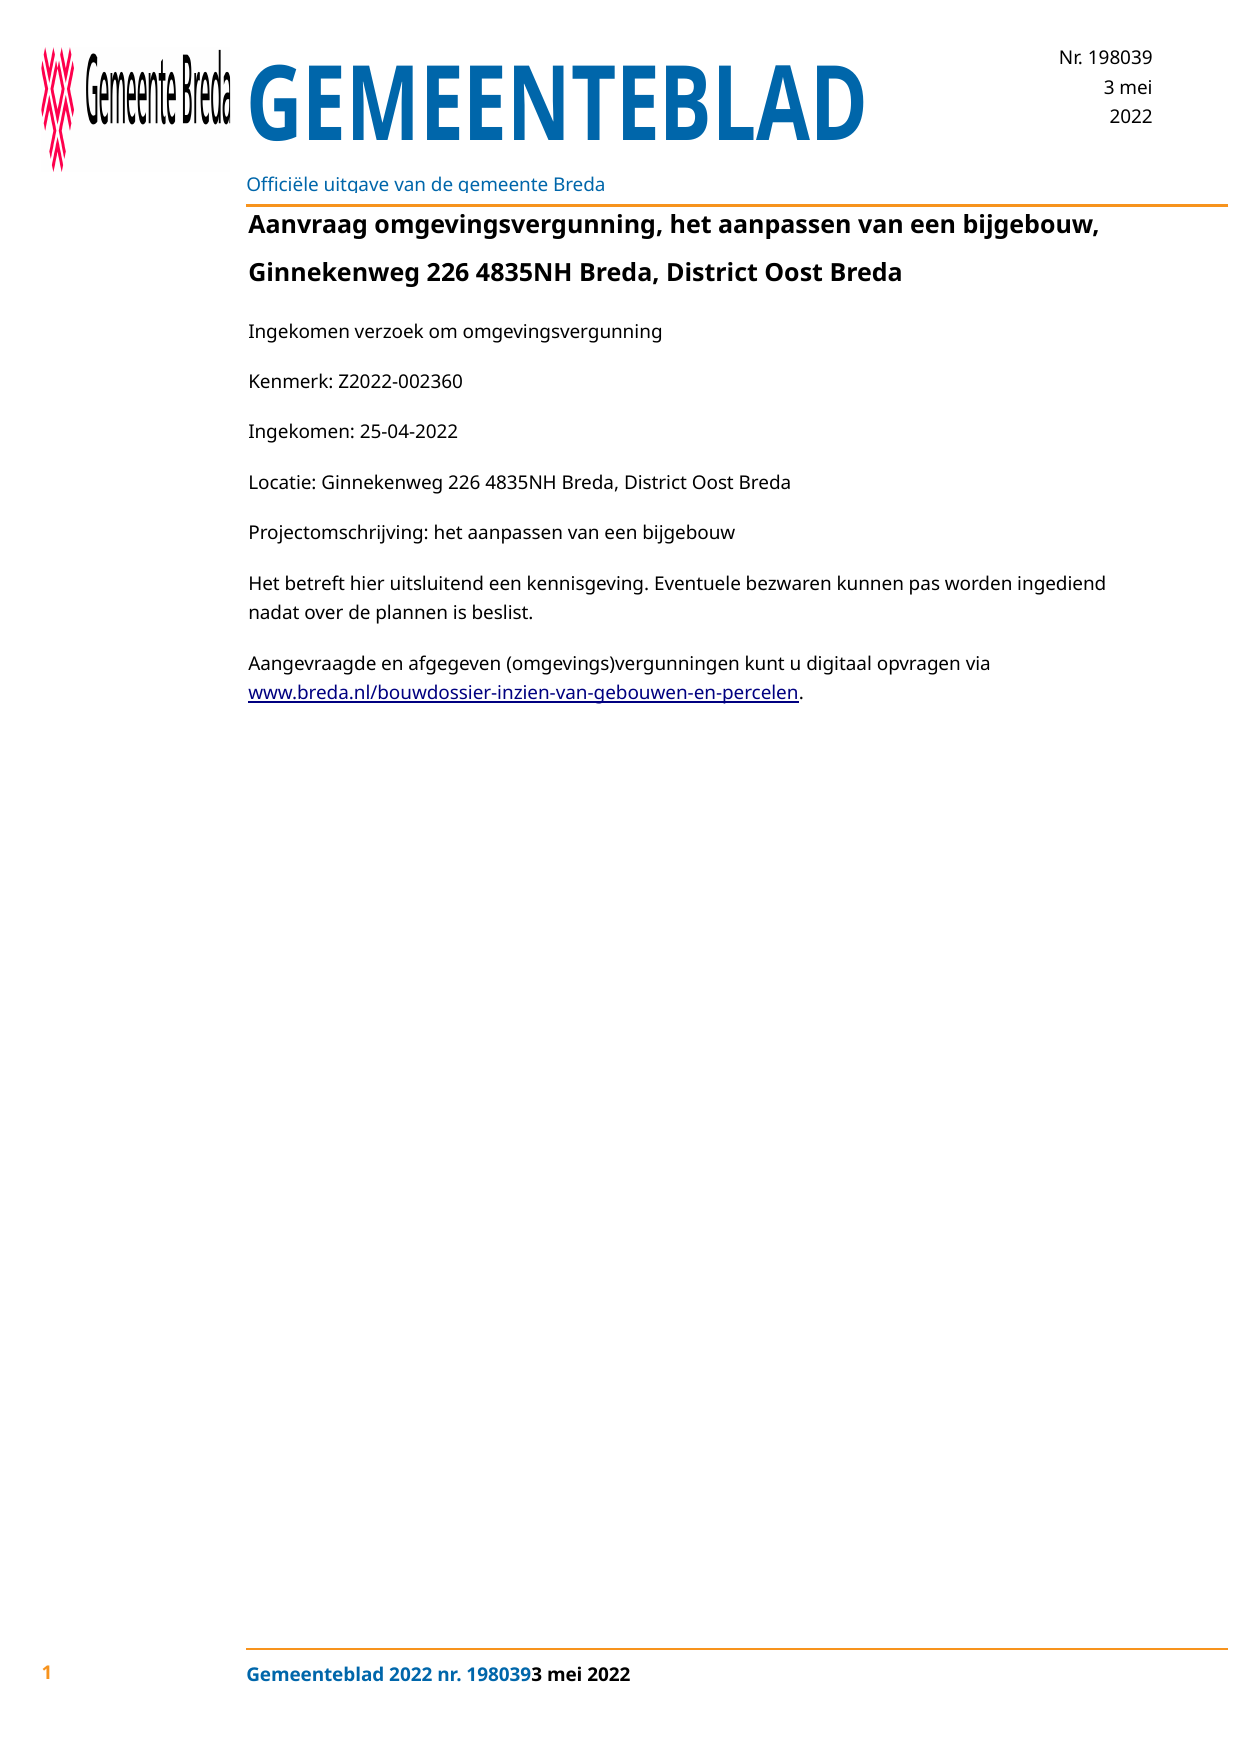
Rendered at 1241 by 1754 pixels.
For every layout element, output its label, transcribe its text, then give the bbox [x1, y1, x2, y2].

text Kenmerk: Z2022-002360 [248, 368, 1152, 394]
text Projectomschrijving: het aanpassen van een bijgebouw [248, 519, 1152, 545]
text Ingekomen: 25-04-2022 [248, 419, 1152, 444]
text Ingekomen verzoek om omgevingsvergunning [248, 318, 1152, 344]
text Aanvraag omgevingsvergunning, het aanpassen van een bijgebouw, Ginnekenweg 226 4835NH Breda, District Oost Breda [248, 207, 1152, 288]
picture [41, 47, 231, 172]
text Locatie: Ginnekenweg 226 4835NH Breda, District Oost Breda [248, 469, 1152, 495]
text Aangevraagde en afgegeven (omgevings)vergunningen kunt u digitaal opvragen via www.breda.nl/bouwdossier-inzien-van-gebouwen-en-percelen. [248, 650, 1152, 705]
text Het betreft hier uitsluitend een kennisgeving. Eventuele bezwaren kunnen pas worden ingediend nadat over de plannen is beslist. [248, 570, 1152, 625]
